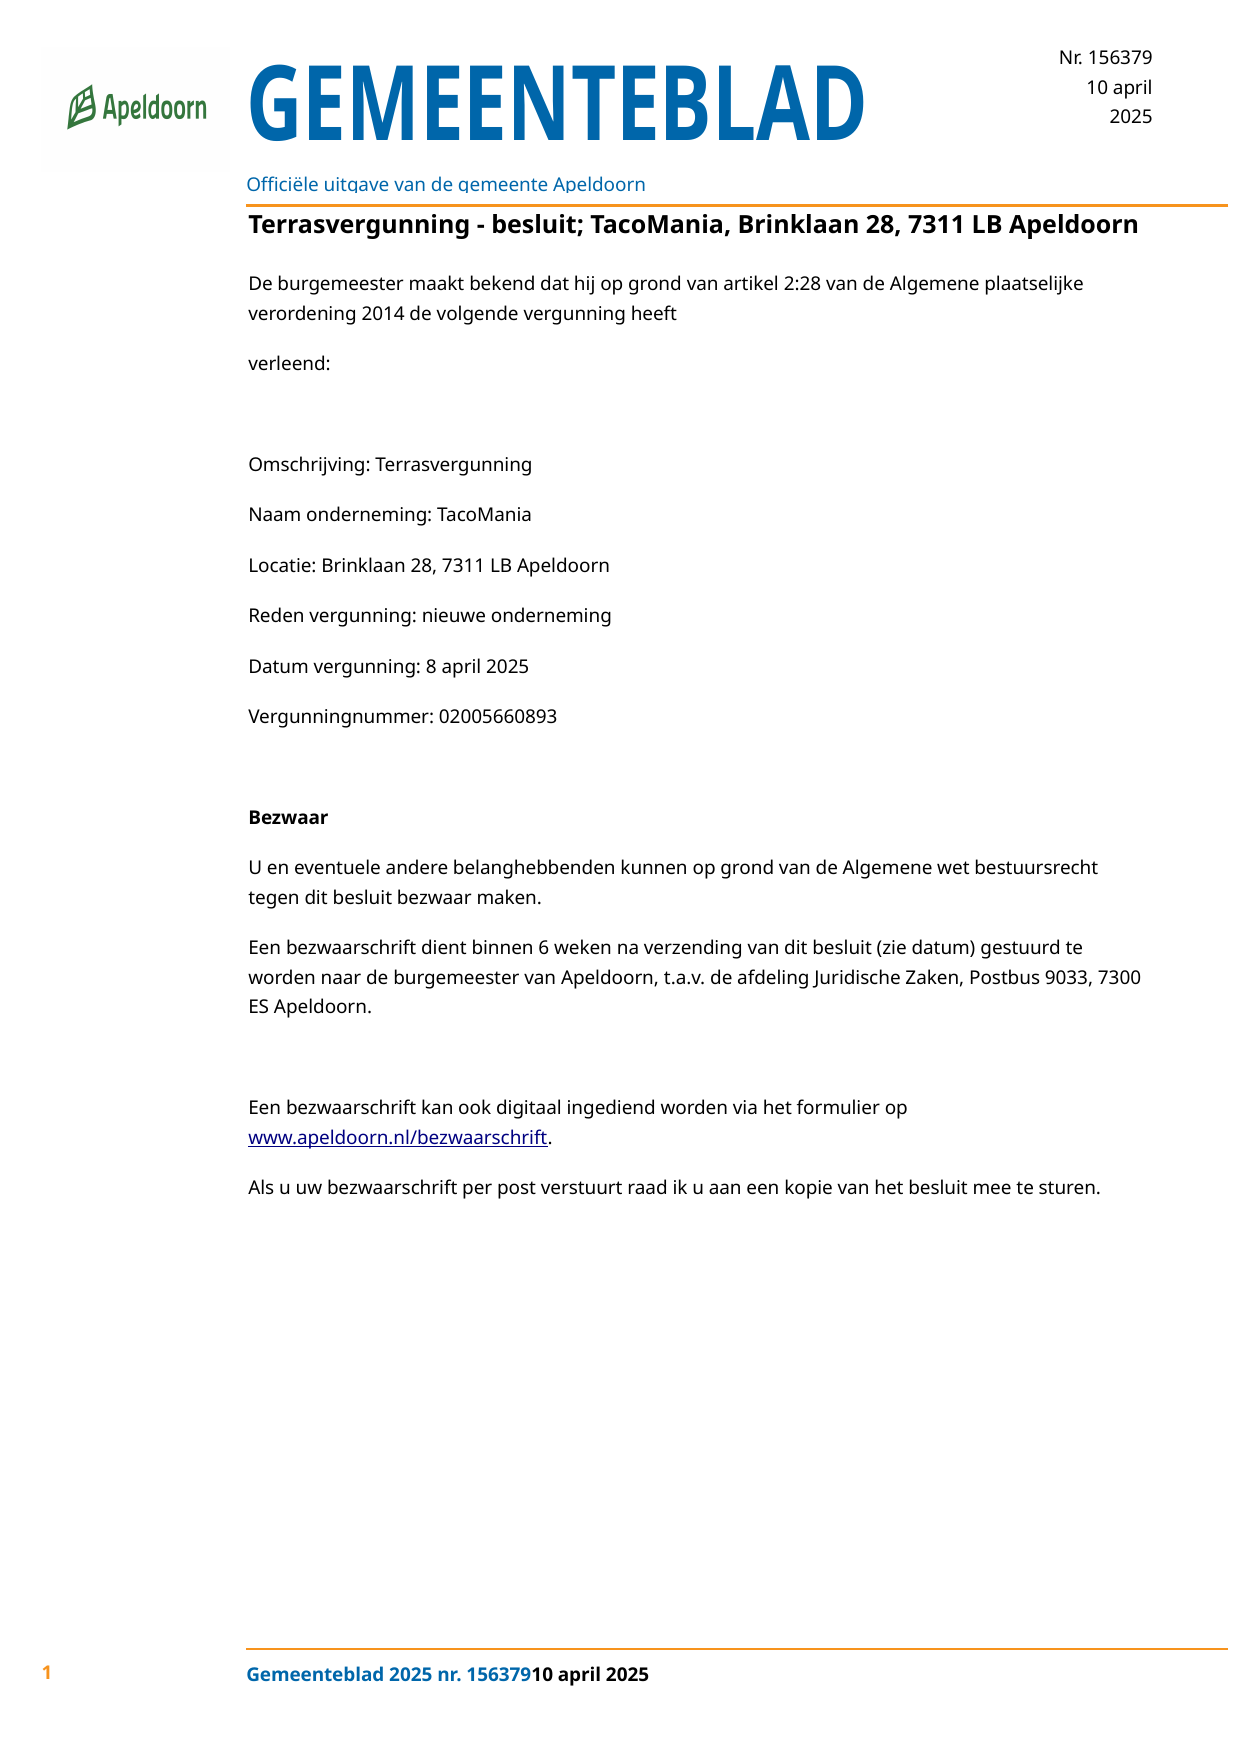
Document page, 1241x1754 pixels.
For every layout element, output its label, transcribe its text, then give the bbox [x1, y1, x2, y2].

text Omschrijving: Terrasvergunning [248, 451, 1152, 477]
text Bezwaar [248, 804, 1152, 830]
text U en eventuele andere belanghebbenden kunnen op grond van de Algemene wet bestuursrecht tegen dit besluit bezwaar maken. [248, 854, 1152, 910]
text Datum vergunning: 8 april 2025 [248, 653, 1152, 678]
picture [41, 47, 231, 172]
text Een bezwaarschrift dient binnen 6 weken na verzending van dit besluit (zie datum) gestuurd te worden naar de burgemeester van Apeldoorn, t.a.v. de afdeling Juridische Zaken, Postbus 9033, 7300 ES Apeldoorn. [248, 934, 1152, 1019]
text Naam onderneming: TacoMania [248, 502, 1152, 527]
text De burgemeester maakt bekend dat hij op grond van artikel 2:28 van de Algemene plaatselijke verordening 2014 de volgende vergunning heeft [248, 270, 1152, 326]
text Als u uw bezwaarschrift per post verstuurt raad ik u aan een kopie van het besluit mee te sturen. [248, 1174, 1152, 1200]
text verleend: [248, 350, 1152, 376]
text Vergunningnummer: 02005660893 [248, 703, 1152, 729]
text Reden vergunning: nieuwe onderneming [248, 602, 1152, 628]
text Een bezwaarschrift kan ook digitaal ingediend worden via het formulier op www.apeldoorn.nl/bezwaarschrift. [248, 1094, 1152, 1150]
text Locatie: Brinklaan 28, 7311 LB Apeldoorn [248, 552, 1152, 578]
text Terrasvergunning - besluit; TacoMania, Brinklaan 28, 7311 LB Apeldoorn [248, 207, 1152, 241]
